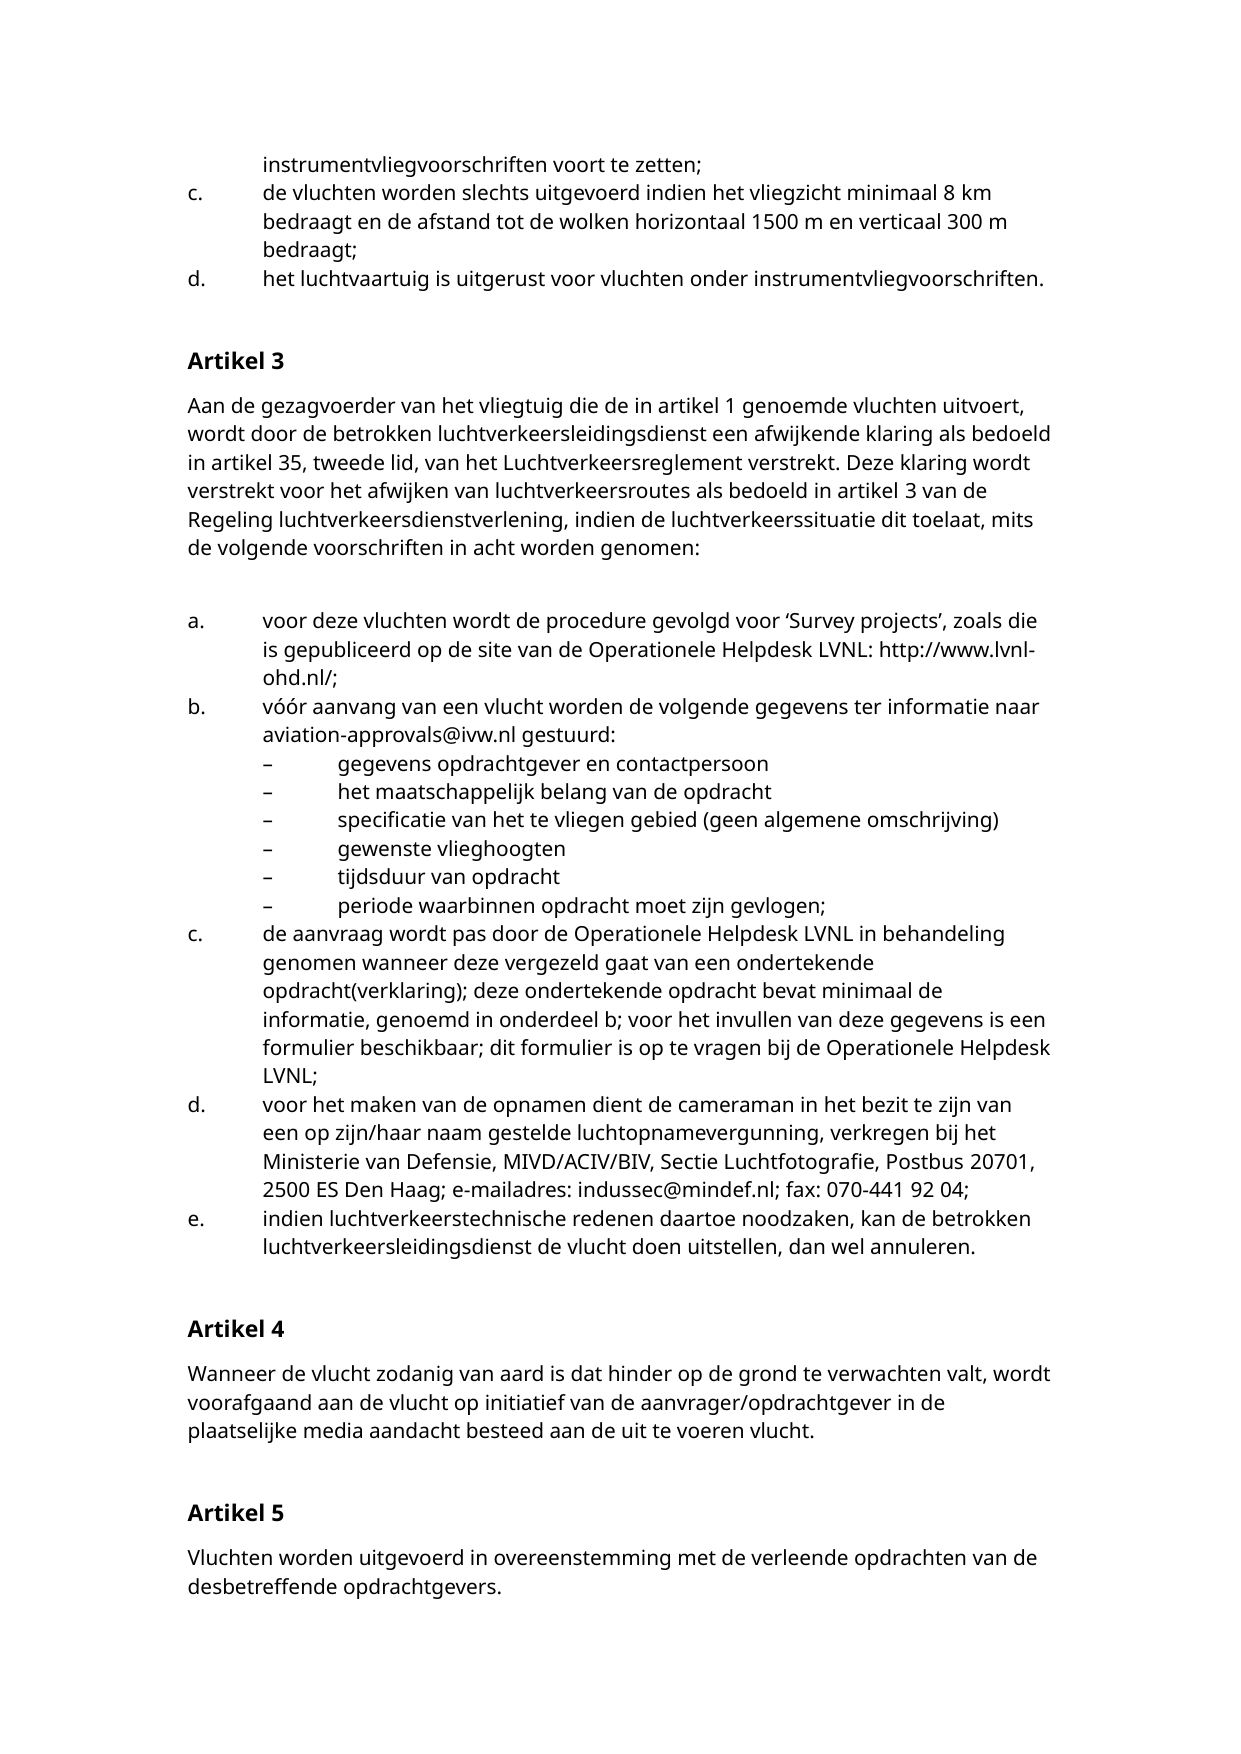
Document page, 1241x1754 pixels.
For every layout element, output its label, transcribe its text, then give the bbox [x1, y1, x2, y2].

list het luchtvaartuig is uitgerust voor vluchten onder instrumentvliegvoorschriften. [187, 264, 1053, 292]
subtitle Artikel 3 [187, 345, 1053, 376]
list de vluchten worden slechts uitgevoerd indien het vliegzicht minimaal 8 km bedraagt en de afstand tot de wolken horizontaal 1500 m en verticaal 300 m bedraagt; [187, 178, 1053, 264]
list specificatie van het te vliegen gebied (geen algemene omschrijving) [262, 806, 1053, 834]
list de aanvraag wordt pas door de Operationele Helpdesk LVNL in behandeling genomen wanneer deze vergezeld gaat van een ondertekende opdracht(verklaring); deze ondertekende opdracht bevat minimaal de informatie, genoemd in onderdeel b; voor het invullen van deze gegevens is een formulier beschikbaar; dit formulier is op te vragen bij de Operationele Helpdesk LVNL; [187, 919, 1053, 1090]
list periode waarbinnen opdracht moet zijn gevlogen; [262, 891, 1053, 919]
list instrumentvliegvoorschriften voort te zetten; [187, 150, 1053, 178]
list gegevens opdrachtgever en contactpersoon [262, 749, 1053, 777]
list voor het maken van de opnamen dient de cameraman in het bezit te zijn van een op zijn/haar naam gestelde luchtopnamevergunning, verkregen bij het Ministerie van Defensie, MIVD/ACIV/BIV, Sectie Luchtfotografie, Postbus 20701, 2500 ES Den Haag; e-mailadres: indussec@mindef.nl; fax: 070-441 92 04; [187, 1090, 1053, 1204]
text Wanneer de vlucht zodanig van aard is dat hinder op de grond te verwachten valt, wordt voorafgaand aan de vlucht op initiatief van de aanvrager/opdrachtgever in de plaatselijke media aandacht besteed aan de uit te voeren vlucht. [187, 1359, 1053, 1445]
list indien luchtverkeerstechnische redenen daartoe noodzaken, kan de betrokken luchtverkeersleidingsdienst de vlucht doen uitstellen, dan wel annuleren. [187, 1204, 1053, 1261]
list het maatschappelijk belang van de opdracht [262, 777, 1053, 806]
list gewenste vlieghoogten [262, 834, 1053, 862]
list vóór aanvang van een vlucht worden de volgende gegevens ter informatie naar aviation-approvals@ivw.nl gestuurd: [187, 692, 1053, 749]
text Vluchten worden uitgevoerd in overeenstemming met de verleende opdrachten van de desbetreffende opdrachtgevers. [187, 1543, 1053, 1600]
list voor deze vluchten wordt de procedure gevolgd voor ‘Survey projects’, zoals die is gepubliceerd op de site van de Operationele Helpdesk LVNL: http://www.lvnl-ohd.nl/; [187, 607, 1053, 692]
subtitle Artikel 4 [187, 1313, 1053, 1344]
list tijdsduur van opdracht [262, 862, 1053, 891]
text Aan de gezagvoerder van het vliegtuig die de in artikel 1 genoemde vluchten uitvoert, wordt door de betrokken luchtverkeersleidingsdienst een afwijkende klaring als bedoeld in artikel 35, tweede lid, van het Luchtverkeersreglement verstrekt. Deze klaring wordt verstrekt voor het afwijken van luchtverkeersroutes als bedoeld in artikel 3 van de Regeling luchtverkeersdienstverlening, indien de luchtverkeerssituatie dit toelaat, mits de volgende voorschriften in acht worden genomen: [187, 391, 1053, 562]
subtitle Artikel 5 [187, 1497, 1053, 1528]
